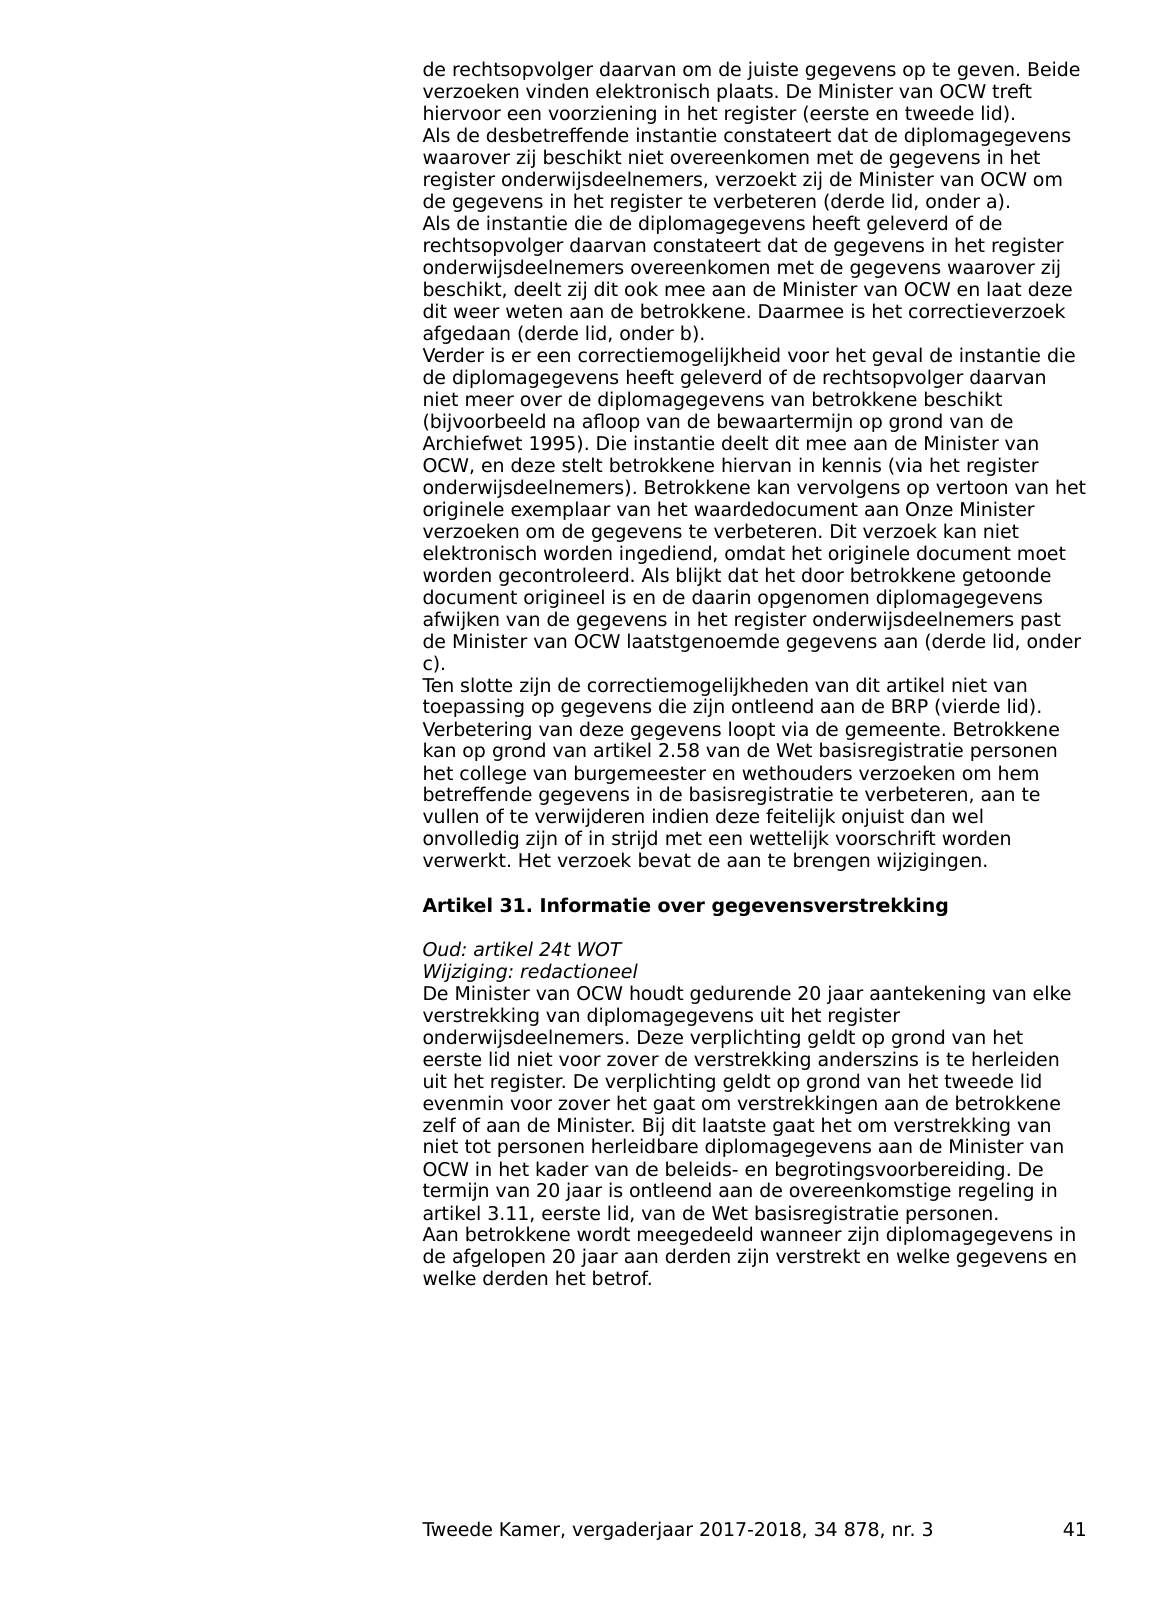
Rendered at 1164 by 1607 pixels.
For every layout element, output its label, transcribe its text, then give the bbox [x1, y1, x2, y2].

text De Minister van OCW houdt gedurende 20 jaar aantekening van elke verstrekking van diplomagegevens uit het register onderwijsdeelnemers. Deze verplichting geldt op grond van het eerste lid niet voor zover de verstrekking anderszins is te herleiden uit het register. De verplichting geldt op grond van het tweede lid evenmin voor zover het gaat om verstrekkingen aan de betrokkene zelf of aan de Minister. Bij dit laatste gaat het om verstrekking van niet tot personen herleidbare diplomagegevens aan de Minister van OCW in het kader van de beleids- en begrotingsvoorbereiding. De termijn van 20 jaar is ontleend aan de overeenkomstige regeling in artikel 3.11, eerste lid, van de Wet basisregistratie personen. [422, 983, 1087, 1224]
text Verder is er een correctiemogelijkheid voor het geval de instantie die de diplomagegevens heeft geleverd of de rechtsopvolger daarvan niet meer over de diplomagegevens van betrokkene beschikt (bijvoorbeeld na afloop van de bewaartermijn op grond van de Archiefwet 1995). Die instantie deelt dit mee aan de Minister van OCW, en deze stelt betrokkene hiervan in kennis (via het register onderwijsdeelnemers). Betrokkene kan vervolgens op vertoon van het originele exemplaar van het waardedocument aan Onze Minister verzoeken om de gegevens te verbeteren. Dit verzoek kan niet elektronisch worden ingediend, omdat het originele document moet worden gecontroleerd. Als blijkt dat het door betrokkene getoonde document origineel is en de daarin opgenomen diplomagegevens afwijken van de gegevens in het register onderwijsdeelnemers past de Minister van OCW laatstgenoemde gegevens aan (derde lid, onder c). [422, 345, 1087, 674]
text de rechtsopvolger daarvan om de juiste gegevens op te geven. Beide verzoeken vinden elektronisch plaats. De Minister van OCW treft hiervoor een voorziening in het register (eerste en tweede lid). [422, 59, 1087, 125]
subtitle Artikel 31. Informatie over gegevensverstrekking [422, 894, 1087, 916]
text Wijziging: redactioneel [422, 961, 1087, 983]
text Als de instantie die de diplomagegevens heeft geleverd of de rechtsopvolger daarvan constateert dat de gegevens in het register onderwijsdeelnemers overeenkomen met de gegevens waarover zij beschikt, deelt zij dit ook mee aan de Minister van OCW en laat deze dit weer weten aan de betrokkene. Daarmee is het correctieverzoek afgedaan (derde lid, onder b). [422, 213, 1087, 345]
text Oud: artikel 24t WOT [422, 939, 1087, 961]
text Als de desbetreffende instantie constateert dat de diplomagegevens waarover zij beschikt niet overeenkomen met de gegevens in het register onderwijsdeelnemers, verzoekt zij de Minister van OCW om de gegevens in het register te verbeteren (derde lid, onder a). [422, 125, 1087, 213]
text Ten slotte zijn de correctiemogelijkheden van dit artikel niet van toepassing op gegevens die zijn ontleend aan de BRP (vierde lid). Verbetering van deze gegevens loopt via de gemeente. Betrokkene kan op grond van artikel 2.58 van de Wet basisregistratie personen het college van burgemeester en wethouders verzoeken om hem betreffende gegevens in de basisregistratie te verbeteren, aan te vullen of te verwijderen indien deze feitelijk onjuist dan wel onvolledig zijn of in strijd met een wettelijk voorschrift worden verwerkt. Het verzoek bevat de aan te brengen wijzigingen. [422, 674, 1087, 872]
text Aan betrokkene wordt meegedeeld wanneer zijn diplomagegevens in de afgelopen 20 jaar aan derden zijn verstrekt en welke gegevens en welke derden het betrof. [422, 1224, 1087, 1290]
